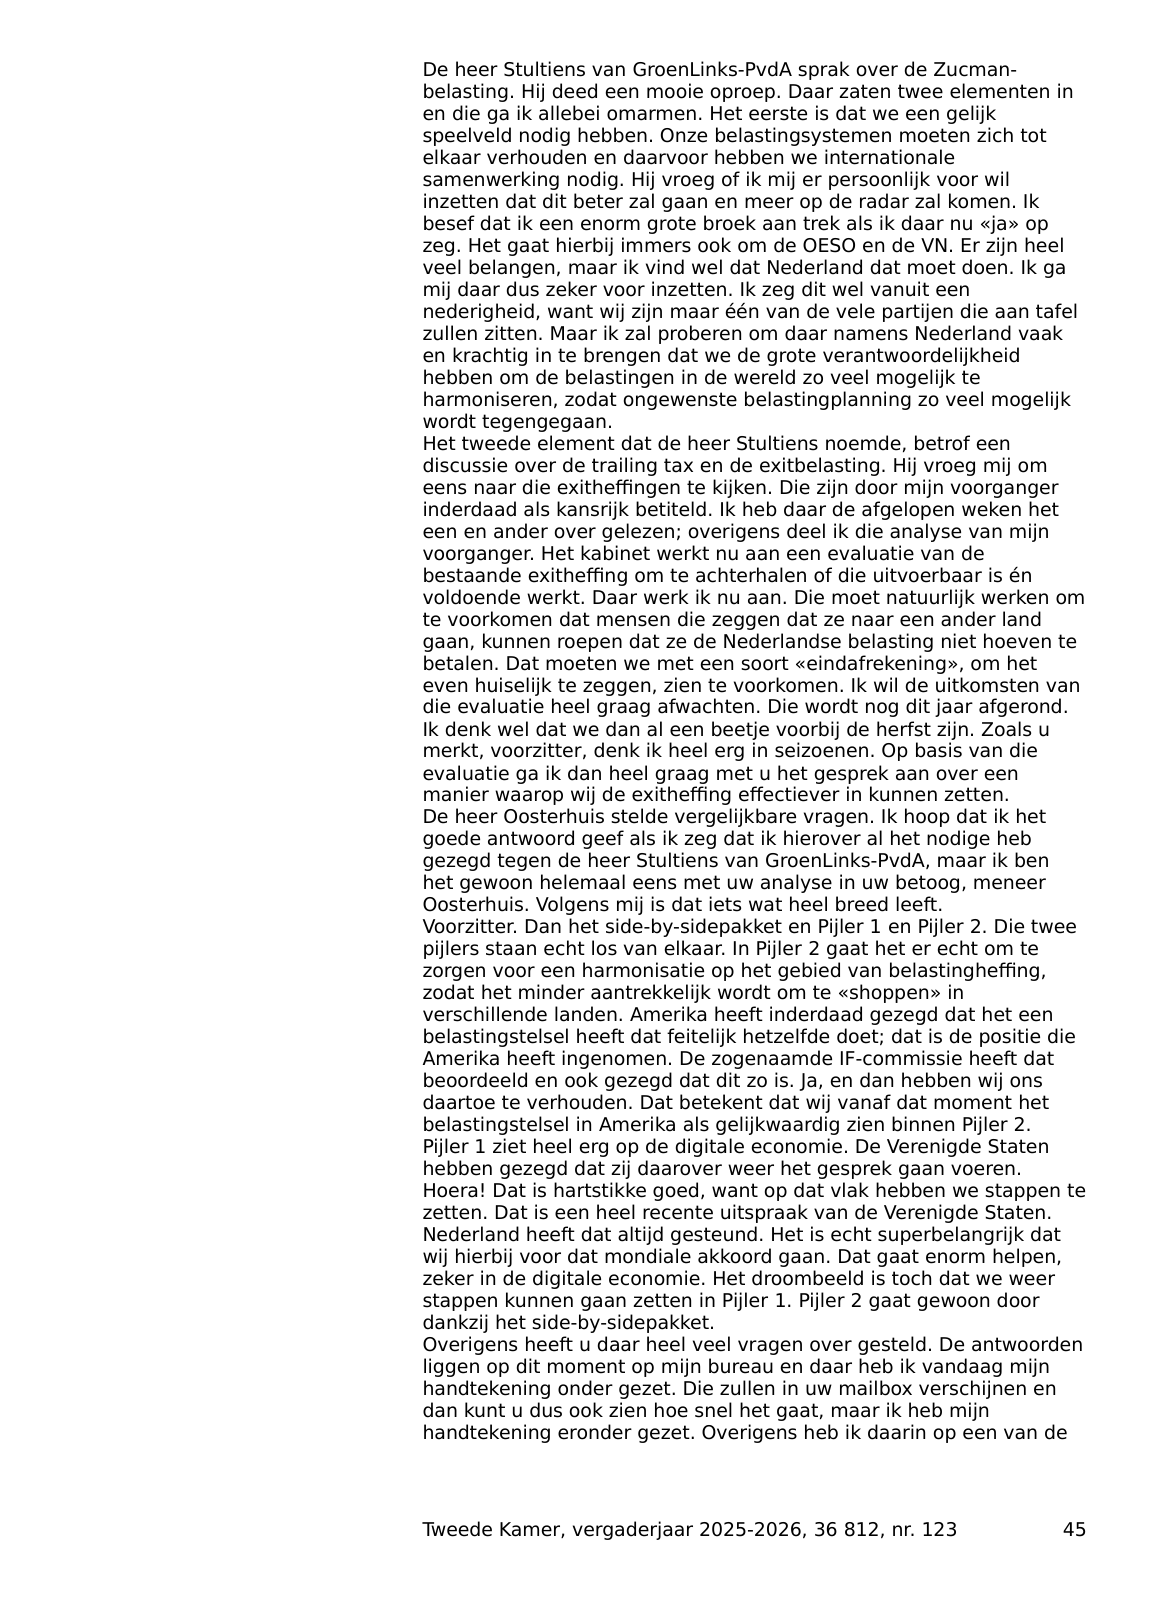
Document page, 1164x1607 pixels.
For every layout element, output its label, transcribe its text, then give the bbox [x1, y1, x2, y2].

text Overigens heeft u daar heel veel vragen over gesteld. De antwoorden liggen op dit moment op mijn bureau en daar heb ik vandaag mijn handtekening onder gezet. Die zullen in uw mailbox verschijnen en dan kunt u dus ook zien hoe snel het gaat, maar ik heb mijn handtekening eronder gezet. Overigens heb ik daarin op een van de [422, 1334, 1087, 1444]
text De heer Oosterhuis stelde vergelijkbare vragen. Ik hoop dat ik het goede antwoord geef als ik zeg dat ik hierover al het nodige heb gezegd tegen de heer Stultiens van GroenLinks-PvdA, maar ik ben het gewoon helemaal eens met uw analyse in uw betoog, meneer Oosterhuis. Volgens mij is dat iets wat heel breed leeft. [422, 806, 1087, 916]
text De heer Stultiens van GroenLinks-PvdA sprak over de Zucman-belasting. Hij deed een mooie oproep. Daar zaten twee elementen in en die ga ik allebei omarmen. Het eerste is dat we een gelijk speelveld nodig hebben. Onze belastingsystemen moeten zich tot elkaar verhouden en daarvoor hebben we internationale samenwerking nodig. Hij vroeg of ik mij er persoonlijk voor wil inzetten dat dit beter zal gaan en meer op de radar zal komen. Ik besef dat ik een enorm grote broek aan trek als ik daar nu «ja» op zeg. Het gaat hierbij immers ook om de OESO en de VN. Er zijn heel veel belangen, maar ik vind wel dat Nederland dat moet doen. Ik ga mij daar dus zeker voor inzetten. Ik zeg dit wel vanuit een nederigheid, want wij zijn maar één van de vele partijen die aan tafel zullen zitten. Maar ik zal proberen om daar namens Nederland vaak en krachtig in te brengen dat we de grote verantwoordelijkheid hebben om de belastingen in de wereld zo veel mogelijk te harmoniseren, zodat ongewenste belastingplanning zo veel mogelijk wordt tegengegaan. [422, 59, 1087, 433]
text Het tweede element dat de heer Stultiens noemde, betrof een discussie over de trailing tax en de exitbelasting. Hij vroeg mij om eens naar die exitheffingen te kijken. Die zijn door mijn voorganger inderdaad als kansrijk betiteld. Ik heb daar de afgelopen weken het een en ander over gelezen; overigens deel ik die analyse van mijn voorganger. Het kabinet werkt nu aan een evaluatie van de bestaande exitheffing om te achterhalen of die uitvoerbaar is én voldoende werkt. Daar werk ik nu aan. Die moet natuurlijk werken om te voorkomen dat mensen die zeggen dat ze naar een ander land gaan, kunnen roepen dat ze de Nederlandse belasting niet hoeven te betalen. Dat moeten we met een soort «eindafrekening», om het even huiselijk te zeggen, zien te voorkomen. Ik wil de uitkomsten van die evaluatie heel graag afwachten. Die wordt nog dit jaar afgerond. Ik denk wel dat we dan al een beetje voorbij de herfst zijn. Zoals u merkt, voorzitter, denk ik heel erg in seizoenen. Op basis van die evaluatie ga ik dan heel graag met u het gesprek aan over een manier waarop wij de exitheffing effectiever in kunnen zetten. [422, 433, 1087, 806]
text Voorzitter. Dan het side-by-sidepakket en Pijler 1 en Pijler 2. Die twee pijlers staan echt los van elkaar. In Pijler 2 gaat het er echt om te zorgen voor een harmonisatie op het gebied van belastingheffing, zodat het minder aantrekkelijk wordt om te «shoppen» in verschillende landen. Amerika heeft inderdaad gezegd dat het een belastingstelsel heeft dat feitelijk hetzelfde doet; dat is de positie die Amerika heeft ingenomen. De zogenaamde IF-commissie heeft dat beoordeeld en ook gezegd dat dit zo is. Ja, en dan hebben wij ons daartoe te verhouden. Dat betekent dat wij vanaf dat moment het belastingstelsel in Amerika als gelijkwaardig zien binnen Pijler 2. [422, 916, 1087, 1136]
text Pijler 1 ziet heel erg op de digitale economie. De Verenigde Staten hebben gezegd dat zij daarover weer het gesprek gaan voeren. Hoera! Dat is hartstikke goed, want op dat vlak hebben we stappen te zetten. Dat is een heel recente uitspraak van de Verenigde Staten. Nederland heeft dat altijd gesteund. Het is echt superbelangrijk dat wij hierbij voor dat mondiale akkoord gaan. Dat gaat enorm helpen, zeker in de digitale economie. Het droombeeld is toch dat we weer stappen kunnen gaan zetten in Pijler 1. Pijler 2 gaat gewoon door dankzij het side-by-sidepakket. [422, 1136, 1087, 1334]
